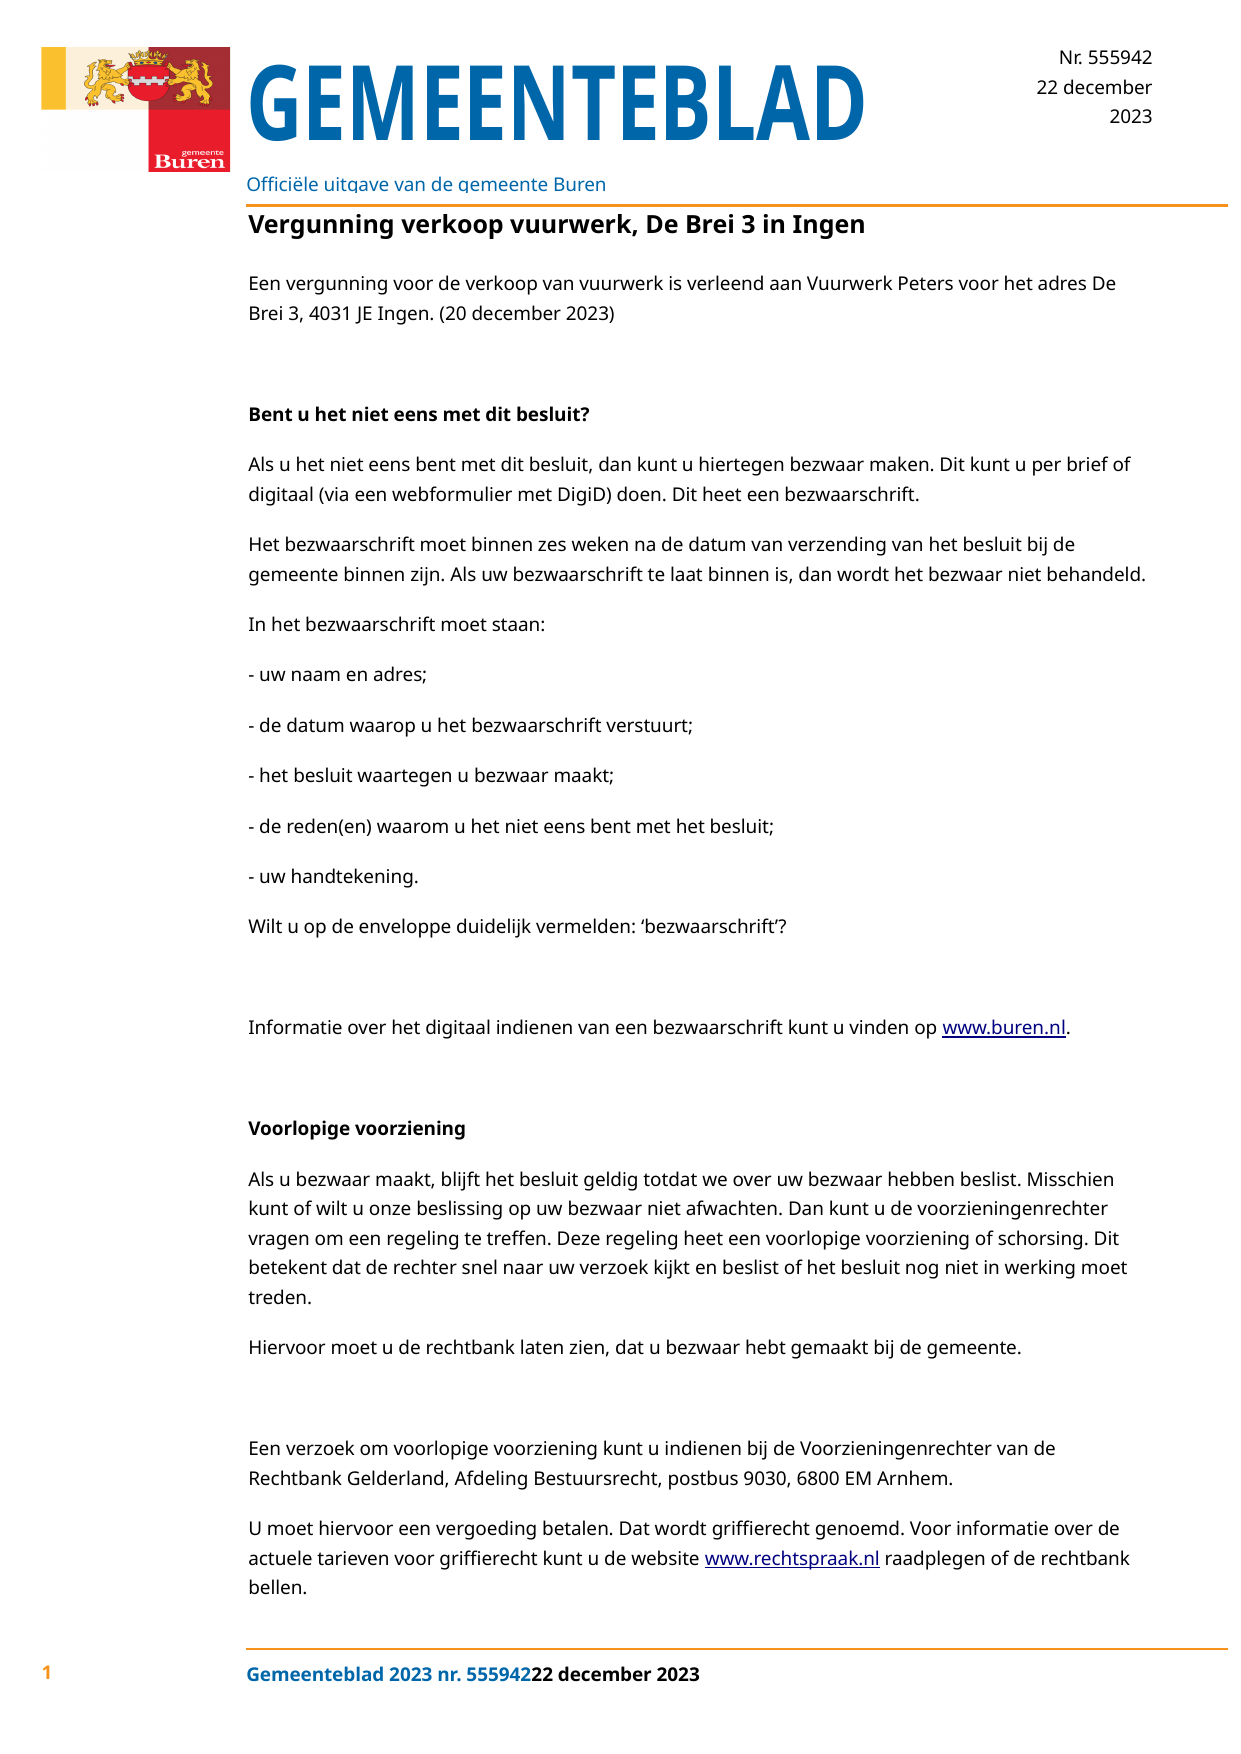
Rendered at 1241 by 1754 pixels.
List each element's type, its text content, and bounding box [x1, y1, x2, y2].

text Wilt u op de enveloppe duidelijk vermelden: ‘bezwaarschrift’? [248, 914, 1152, 939]
picture [41, 47, 231, 172]
text Bent u het niet eens met dit besluit? [248, 401, 1152, 426]
text Hiervoor moet u de rechtbank laten zien, dat u bezwaar hebt gemaakt bij de gemeente. [248, 1334, 1152, 1360]
text - uw naam en adres; [248, 662, 1152, 687]
text Als u bezwaar maakt, blijft het besluit geldig totdat we over uw bezwaar hebben beslist. Misschien kunt of wilt u onze beslissing op uw bezwaar niet afwachten. Dan kunt u de voorzieningenrechter vragen om een regeling te treffen. Deze regeling heet een voorlopige voorziening of schorsing. Dit betekent dat de rechter snel naar uw verzoek kijkt en beslist of het besluit nog niet in werking moet treden. [248, 1166, 1152, 1310]
text - uw handtekening. [248, 863, 1152, 889]
text Als u het niet eens bent met dit besluit, dan kunt u hiertegen bezwaar maken. Dit kunt u per brief of digitaal (via een webformulier met DigiD) doen. Dit heet een bezwaarschrift. [248, 451, 1152, 506]
text - het besluit waartegen u bezwaar maakt; [248, 762, 1152, 788]
text Een verzoek om voorlopige voorziening kunt u indienen bij de Voorzieningenrechter van de Rechtbank Gelderland, Afdeling Bestuursrecht, postbus 9030, 6800 EM Arnhem. [248, 1435, 1152, 1491]
text Vergunning verkoop vuurwerk, De Brei 3 in Ingen [248, 207, 1152, 241]
text U moet hiervoor een vergoeding betalen. Dat wordt griffierecht genoemd. Voor informatie over de actuele tarieven voor griffierecht kunt u de website www.rechtspraak.nl raadplegen of de rechtbank bellen. [248, 1515, 1152, 1600]
text - de reden(en) waarom u het niet eens bent met het besluit; [248, 813, 1152, 838]
text Informatie over het digitaal indienen van een bezwaarschrift kunt u vinden op www.buren.nl. [248, 1014, 1152, 1040]
text - de datum waarop u het bezwaarschrift verstuurt; [248, 712, 1152, 738]
text In het bezwaarschrift moet staan: [248, 611, 1152, 637]
text Voorlopige voorziening [248, 1115, 1152, 1141]
text Een vergunning voor de verkoop van vuurwerk is verleend aan Vuurwerk Peters voor het adres De Brei 3, 4031 JE Ingen. (20 december 2023) [248, 270, 1152, 326]
text Het bezwaarschrift moet binnen zes weken na de datum van verzending van het besluit bij de gemeente binnen zijn. Als uw bezwaarschrift te laat binnen is, dan wordt het bezwaar niet behandeld. [248, 531, 1152, 586]
